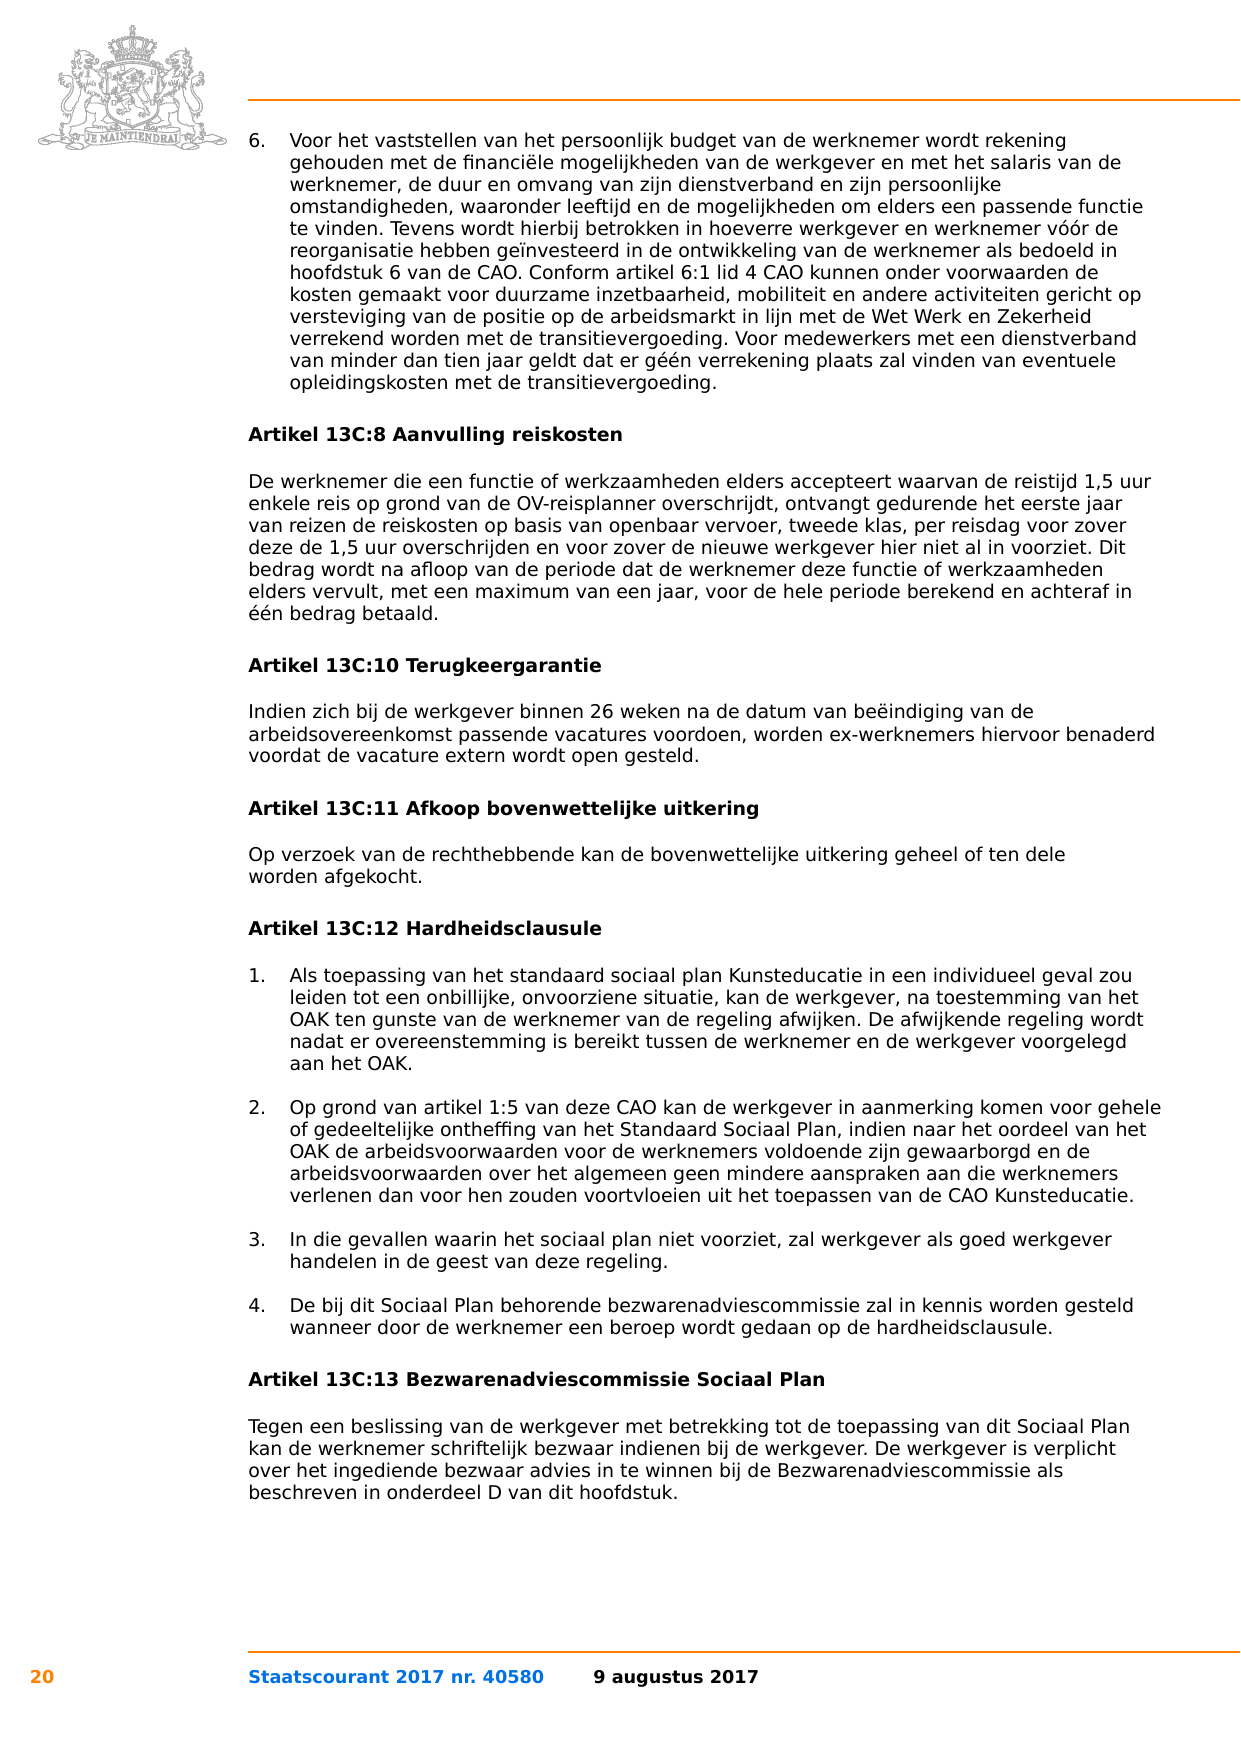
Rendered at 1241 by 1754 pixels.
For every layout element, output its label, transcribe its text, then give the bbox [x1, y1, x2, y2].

text De werknemer die een functie of werkzaamheden elders accepteert waarvan de reistijd 1,5 uur enkele reis op grond van de OV-reisplanner overschrijdt, ontvangt gedurende het eerste jaar van reizen de reiskosten op basis van openbaar vervoer, tweede klas, per reisdag voor zover deze de 1,5 uur overschrijden en voor zover de nieuwe werkgever hier niet al in voorziet. Dit bedrag wordt na afloop van de periode dat de werknemer deze functie of werkzaamheden elders vervult, met een maximum van een jaar, voor de hele periode berekend en achteraf in één bedrag betaald. [248, 471, 1163, 624]
picture [38, 25, 227, 150]
text 1. Als toepassing van het standaard sociaal plan Kunsteducatie in een individueel geval zou leiden tot een onbillijke, onvoorziene situatie, kan de werkgever, na toestemming van het OAK ten gunste van de werknemer van de regeling afwijken. De afwijkende regeling wordt nadat er overeenstemming is bereikt tussen de werknemer en de werkgever voorgelegd aan het OAK. [248, 965, 1163, 1075]
text 3. In die gevallen waarin het sociaal plan niet voorziet, zal werkgever als goed werkgever handelen in de geest van deze regeling. [248, 1229, 1163, 1273]
text 2. Op grond van artikel 1:5 van deze CAO kan de werkgever in aanmerking komen voor gehele of gedeeltelijke ontheffing van het Standaard Sociaal Plan, indien naar het oordeel van het OAK de arbeidsvoorwaarden voor de werknemers voldoende zijn gewaarborgd en de arbeidsvoorwaarden over het algemeen geen mindere aanspraken aan die werknemers verlenen dan voor hen zouden voortvloeien uit het toepassen van de CAO Kunsteducatie. [248, 1097, 1163, 1207]
text worden afgekocht. [248, 866, 1163, 888]
text Indien zich bij de werkgever binnen 26 weken na de datum van beëindiging van de arbeidsovereenkomst passende vacatures voordoen, worden ex-werknemers hiervoor benaderd voordat de vacature extern wordt open gesteld. [248, 701, 1163, 767]
subtitle Artikel 13C:12 Hardheidsclausule [248, 918, 1163, 940]
text Op verzoek van de rechthebbende kan de bovenwettelijke uitkering geheel of ten dele [248, 844, 1163, 866]
text 6. Voor het vaststellen van het persoonlijk budget van de werknemer wordt rekening gehouden met de financiële mogelijkheden van de werkgever en met het salaris van de werknemer, de duur en omvang van zijn dienstverband en zijn persoonlijke omstandigheden, waaronder leeftijd en de mogelijkheden om elders een passende functie te vinden. Tevens wordt hierbij betrokken in hoeverre werkgever en werknemer vóór de reorganisatie hebben geïnvesteerd in de ontwikkeling van de werknemer als bedoeld in hoofdstuk 6 van de CAO. Conform artikel 6:1 lid 4 CAO kunnen onder voorwaarden de kosten gemaakt voor duurzame inzetbaarheid, mobiliteit en andere activiteiten gericht op versteviging van de positie op de arbeidsmarkt in lijn met de Wet Werk en Zekerheid verrekend worden met de transitievergoeding. Voor medewerkers met een dienstverband van minder dan tien jaar geldt dat er géén verrekening plaats zal vinden van eventuele opleidingskosten met de transitievergoeding. [248, 130, 1163, 394]
text Tegen een beslissing van de werkgever met betrekking tot de toepassing van dit Sociaal Plan kan de werknemer schriftelijk bezwaar indienen bij de werkgever. De werkgever is verplicht over het ingediende bezwaar advies in te winnen bij de Bezwarenadviescommissie als beschreven in onderdeel D van dit hoofdstuk. [248, 1416, 1163, 1503]
subtitle Artikel 13C:10 Terugkeergarantie [248, 654, 1163, 676]
subtitle Artikel 13C:11 Afkoop bovenwettelijke uitkering [248, 797, 1163, 819]
subtitle Artikel 13C:8 Aanvulling reiskosten [248, 424, 1163, 446]
subtitle Artikel 13C:13 Bezwarenadviescommissie Sociaal Plan [248, 1369, 1163, 1391]
text 4. De bij dit Sociaal Plan behorende bezwarenadviescommissie zal in kennis worden gesteld wanneer door de werknemer een beroep wordt gedaan op de hardheidsclausule. [248, 1295, 1163, 1339]
